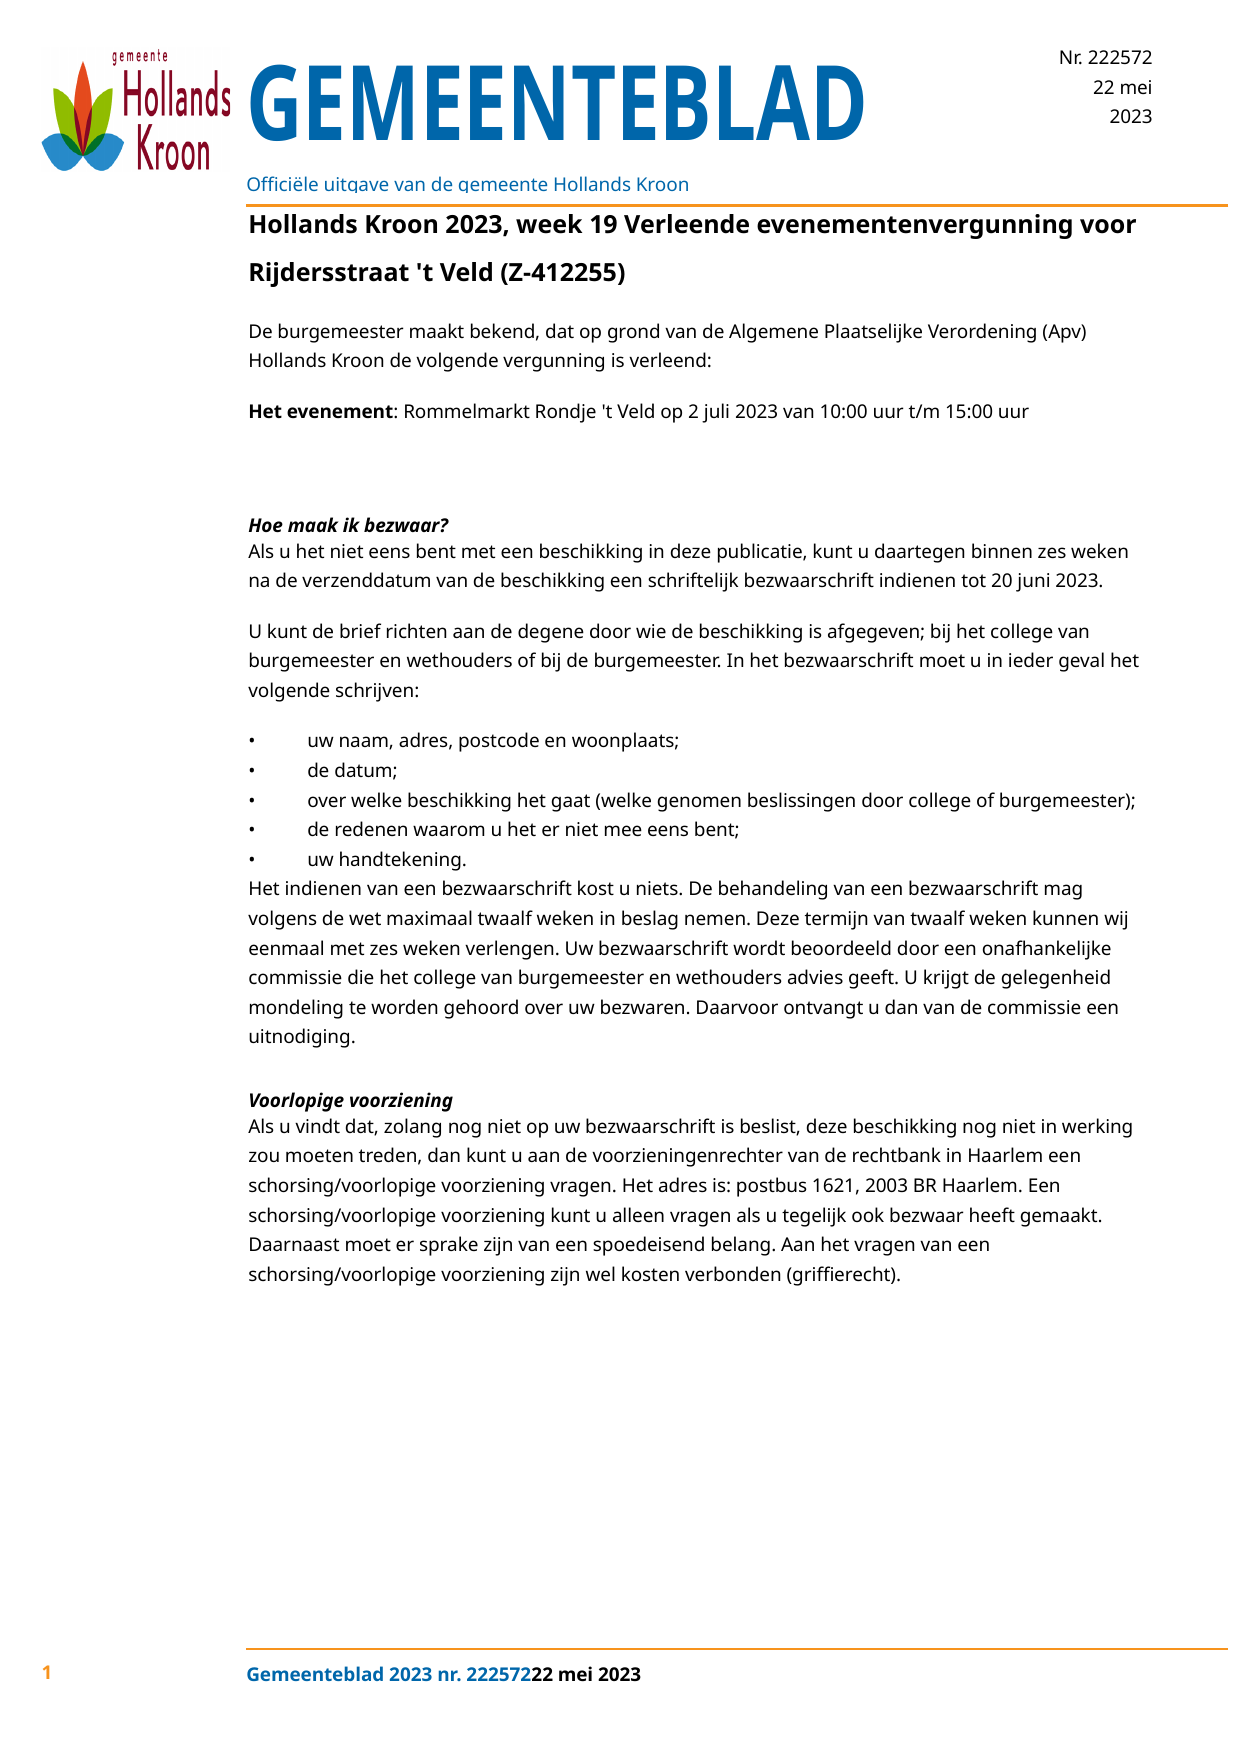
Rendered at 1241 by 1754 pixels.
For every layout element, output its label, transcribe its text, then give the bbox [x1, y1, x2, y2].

text Hoe maak ik bezwaar? [248, 512, 1152, 538]
text U kunt de brief richten aan de degene door wie de beschikking is afgegeven; bij het college van burgemeester en wethouders of bij de burgemeester. In het bezwaarschrift moet u in ieder geval het volgende schrijven: [248, 618, 1152, 703]
list uw naam, adres, postcode en woonplaats; [248, 728, 1152, 753]
list de datum; [248, 757, 1152, 783]
list over welke beschikking het gaat (welke genomen beslissingen door college of burgemeester); [248, 787, 1152, 812]
text Voorlopige voorziening [248, 1087, 1152, 1113]
text Hollands Kroon 2023, week 19 Verleende evenementenvergunning voor Rijdersstraat 't Veld (Z-412255) [248, 207, 1152, 288]
text Als u het niet eens bent met een beschikking in deze publicatie, kunt u daartegen binnen zes weken na de verzenddatum van de beschikking een schriftelijk bezwaarschrift indienen tot 20 juni 2023. [248, 538, 1152, 593]
list de redenen waarom u het er niet mee eens bent; [248, 816, 1152, 842]
text Het evenement: Rommelmarkt Rondje 't Veld op 2 juli 2023 van 10:00 uur t/m 15:00 uur [248, 398, 1152, 424]
text De burgemeester maakt bekend, dat op grond van de Algemene Plaatselijke Verordening (Apv) Hollands Kroon de volgende vergunning is verleend: [248, 318, 1152, 373]
text Het indienen van een bezwaarschrift kost u niets. De behandeling van een bezwaarschrift mag volgens de wet maximaal twaalf weken in beslag nemen. Deze termijn van twaalf weken kunnen wij eenmaal met zes weken verlengen. Uw bezwaarschrift wordt beoordeeld door een onafhankelijke commissie die het college van burgemeester en wethouders advies geeft. U krijgt de gelegenheid mondeling te worden gehoord over uw bezwaren. Daarvoor ontvangt u dan van de commissie een uitnodiging. [248, 876, 1152, 1049]
list uw handtekening. [248, 846, 1152, 872]
text Als u vindt dat, zolang nog niet op uw bezwaarschrift is beslist, deze beschikking nog niet in werking zou moeten treden, dan kunt u aan de voorzieningenrechter van de rechtbank in Haarlem een schorsing/voorlopige voorziening vragen. Het adres is: postbus 1621, 2003 BR Haarlem. Een schorsing/voorlopige voorziening kunt u alleen vragen als u tegelijk ook bezwaar heeft gemaakt. Daarnaast moet er sprake zijn van een spoedeisend belang. Aan het vragen van een schorsing/voorlopige voorziening zijn wel kosten verbonden (griffierecht). [248, 1113, 1152, 1287]
picture [41, 47, 231, 172]
